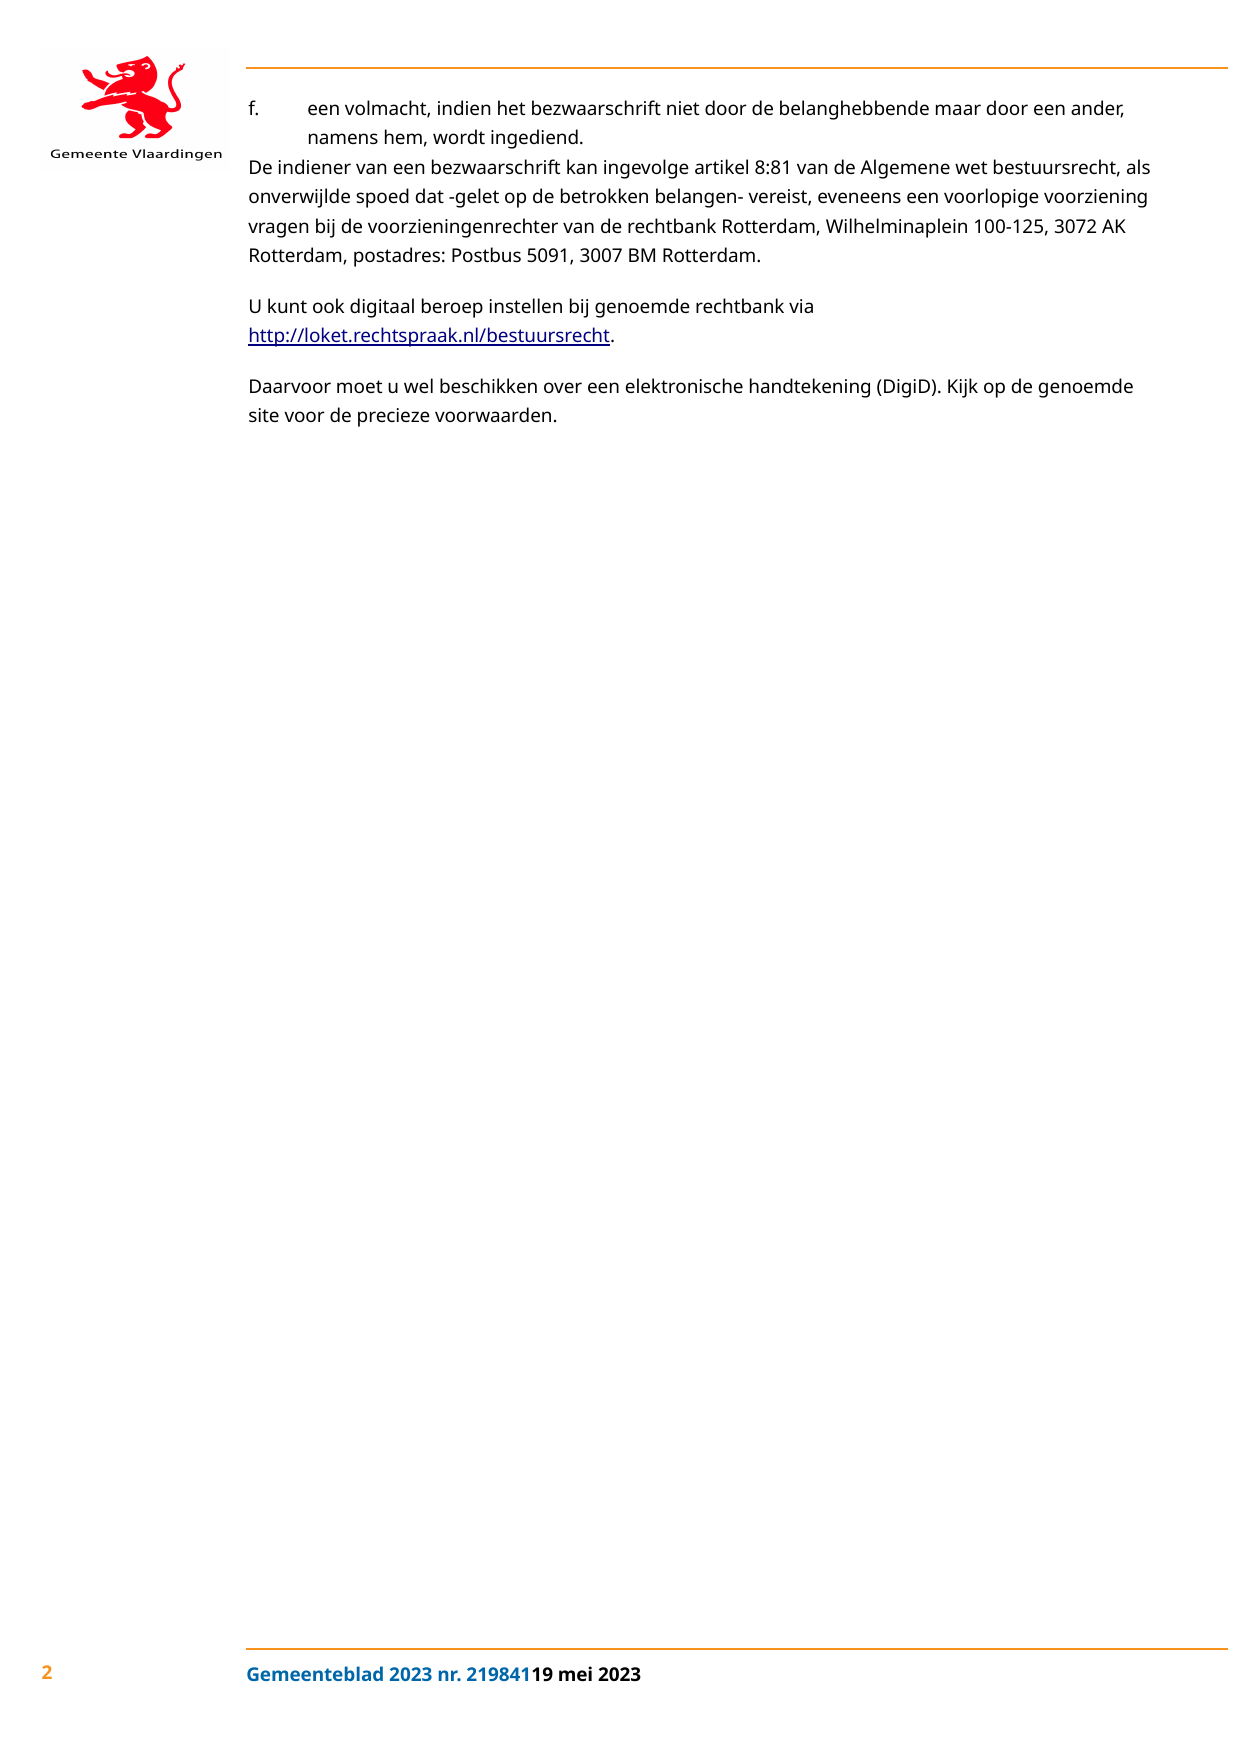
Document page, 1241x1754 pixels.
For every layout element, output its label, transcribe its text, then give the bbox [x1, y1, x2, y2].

text U kunt ook digitaal beroep instellen bij genoemde rechtbank via http://loket.rechtspraak.nl/bestuursrecht. [248, 293, 1152, 348]
text Daarvoor moet u wel beschikken over een elektronische handtekening (DigiD). Kijk op de genoemde site voor de precieze voorwaarden. [248, 373, 1152, 428]
picture [41, 47, 231, 172]
text De indiener van een bezwaarschrift kan ingevolge artikel 8:81 van de Algemene wet bestuursrecht, als onverwijlde spoed dat -gelet op de betrokken belangen- vereist, eveneens een voorlopige voorziening vragen bij de voorzieningenrechter van de rechtbank Rotterdam, Wilhelminaplein 100-125, 3072 AK Rotterdam, postadres: Postbus 5091, 3007 BM Rotterdam. [248, 154, 1152, 268]
list een volmacht, indien het bezwaarschrift niet door de belanghebbende maar door een ander, namens hem, wordt ingediend. [248, 95, 1152, 150]
